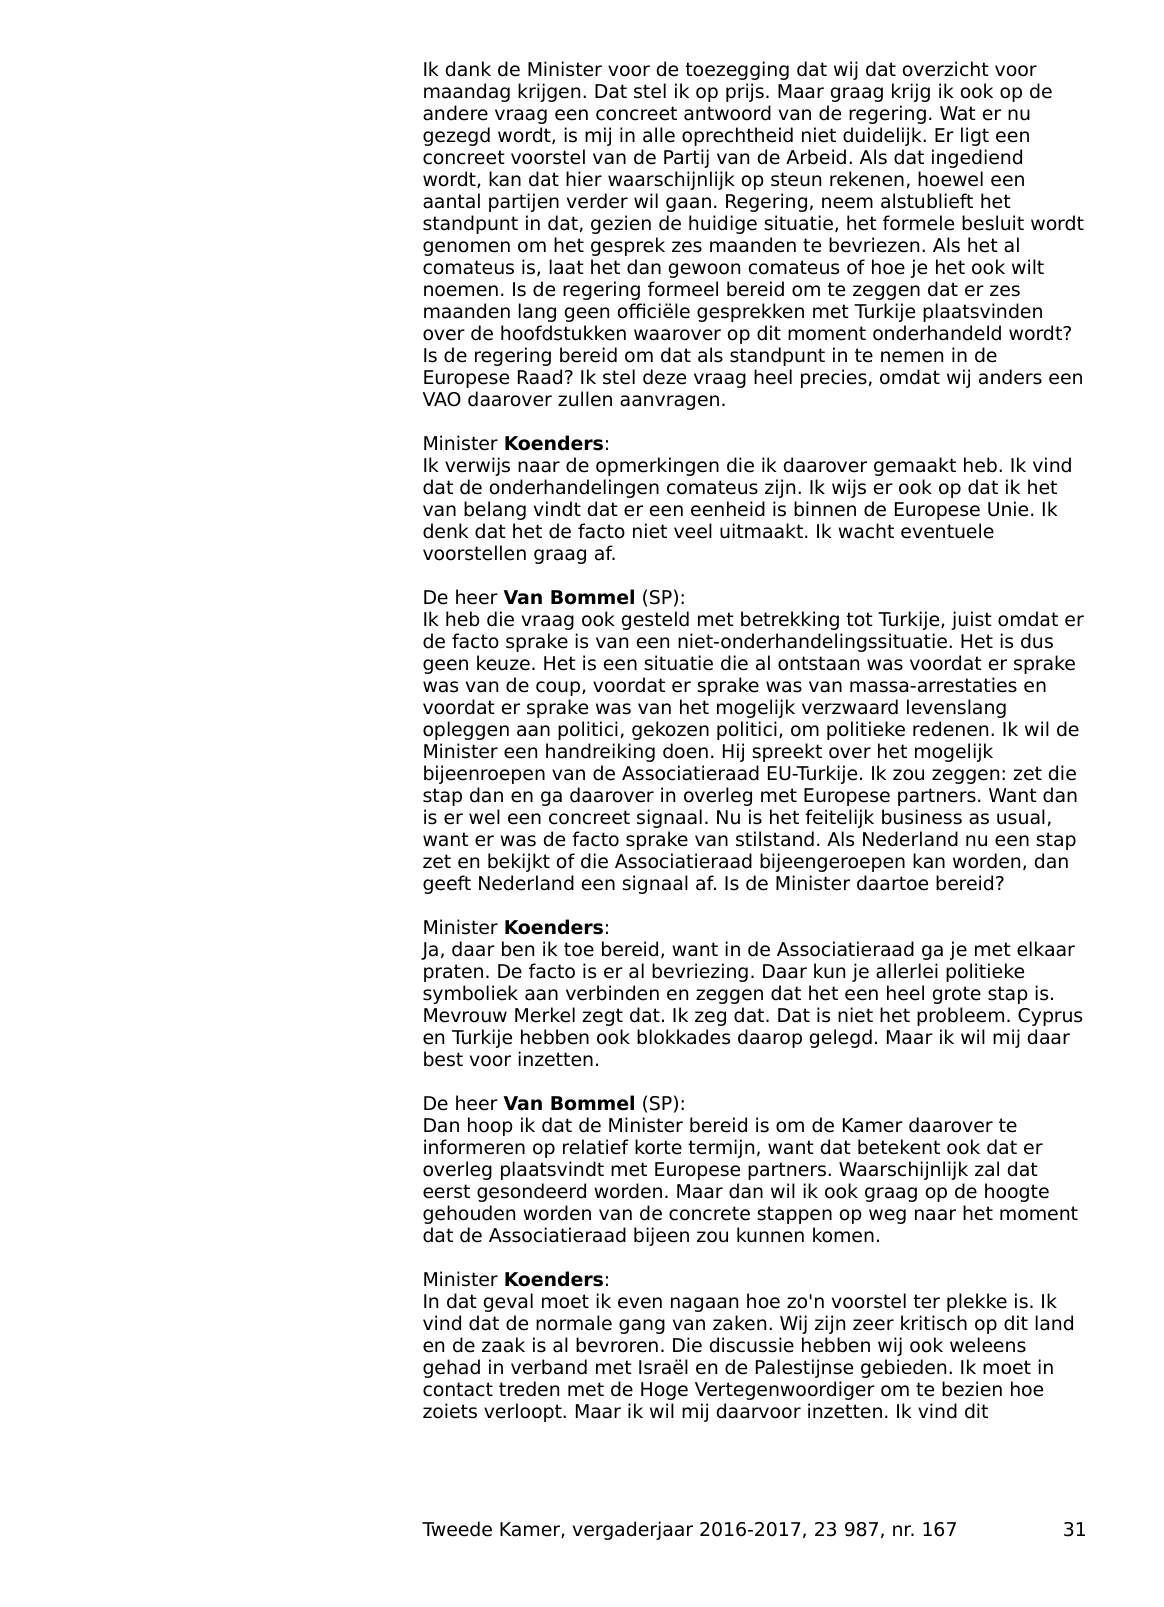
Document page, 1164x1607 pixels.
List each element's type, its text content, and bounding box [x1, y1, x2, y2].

text In dat geval moet ik even nagaan hoe zo'n voorstel ter plekke is. Ik vind dat de normale gang van zaken. Wij zijn zeer kritisch op dit land en de zaak is al bevroren. Die discussie hebben wij ook weleens gehad in verband met Israël en de Palestijnse gebieden. Ik moet in contact treden met de Hoge Vertegenwoordiger om te bezien hoe zoiets verloopt. Maar ik wil mij daarvoor inzetten. Ik vind dit [422, 1291, 1087, 1423]
text De heer Van Bommel (SP): [422, 1093, 1087, 1115]
text Ja, daar ben ik toe bereid, want in de Associatieraad ga je met elkaar praten. De facto is er al bevriezing. Daar kun je allerlei politieke symboliek aan verbinden en zeggen dat het een heel grote stap is. Mevrouw Merkel zegt dat. Ik zeg dat. Dat is niet het probleem. Cyprus en Turkije hebben ook blokkades daarop gelegd. Maar ik wil mij daar best voor inzetten. [422, 939, 1087, 1071]
text Ik dank de Minister voor de toezegging dat wij dat overzicht voor maandag krijgen. Dat stel ik op prijs. Maar graag krijg ik ook op de andere vraag een concreet antwoord van de regering. Wat er nu gezegd wordt, is mij in alle oprechtheid niet duidelijk. Er ligt een concreet voorstel van de Partij van de Arbeid. Als dat ingediend wordt, kan dat hier waarschijnlijk op steun rekenen, hoewel een aantal partijen verder wil gaan. Regering, neem alstublieft het standpunt in dat, gezien de huidige situatie, het formele besluit wordt genomen om het gesprek zes maanden te bevriezen. Als het al comateus is, laat het dan gewoon comateus of hoe je het ook wilt noemen. Is de regering formeel bereid om te zeggen dat er zes maanden lang geen officiële gesprekken met Turkije plaatsvinden over de hoofdstukken waarover op dit moment onderhandeld wordt? Is de regering bereid om dat als standpunt in te nemen in de Europese Raad? Ik stel deze vraag heel precies, omdat wij anders een VAO daarover zullen aanvragen. [422, 59, 1087, 411]
text Minister Koenders: [422, 433, 1087, 455]
text Dan hoop ik dat de Minister bereid is om de Kamer daarover te informeren op relatief korte termijn, want dat betekent ook dat er overleg plaatsvindt met Europese partners. Waarschijnlijk zal dat eerst gesondeerd worden. Maar dan wil ik ook graag op de hoogte gehouden worden van de concrete stappen op weg naar het moment dat de Associatieraad bijeen zou kunnen komen. [422, 1115, 1087, 1247]
text Ik heb die vraag ook gesteld met betrekking tot Turkije, juist omdat er de facto sprake is van een niet-onderhandelingssituatie. Het is dus geen keuze. Het is een situatie die al ontstaan was voordat er sprake was van de coup, voordat er sprake was van massa-arrestaties en voordat er sprake was van het mogelijk verzwaard levenslang opleggen aan politici, gekozen politici, om politieke redenen. Ik wil de Minister een handreiking doen. Hij spreekt over het mogelijk bijeenroepen van de Associatieraad EU-Turkije. Ik zou zeggen: zet die stap dan en ga daarover in overleg met Europese partners. Want dan is er wel een concreet signaal. Nu is het feitelijk business as usual, want er was de facto sprake van stilstand. Als Nederland nu een stap zet en bekijkt of die Associatieraad bijeengeroepen kan worden, dan geeft Nederland een signaal af. Is de Minister daartoe bereid? [422, 609, 1087, 895]
text Ik verwijs naar de opmerkingen die ik daarover gemaakt heb. Ik vind dat de onderhandelingen comateus zijn. Ik wijs er ook op dat ik het van belang vindt dat er een eenheid is binnen de Europese Unie. Ik denk dat het de facto niet veel uitmaakt. Ik wacht eventuele voorstellen graag af. [422, 455, 1087, 565]
text Minister Koenders: [422, 1269, 1087, 1291]
text De heer Van Bommel (SP): [422, 587, 1087, 609]
text Minister Koenders: [422, 917, 1087, 939]
